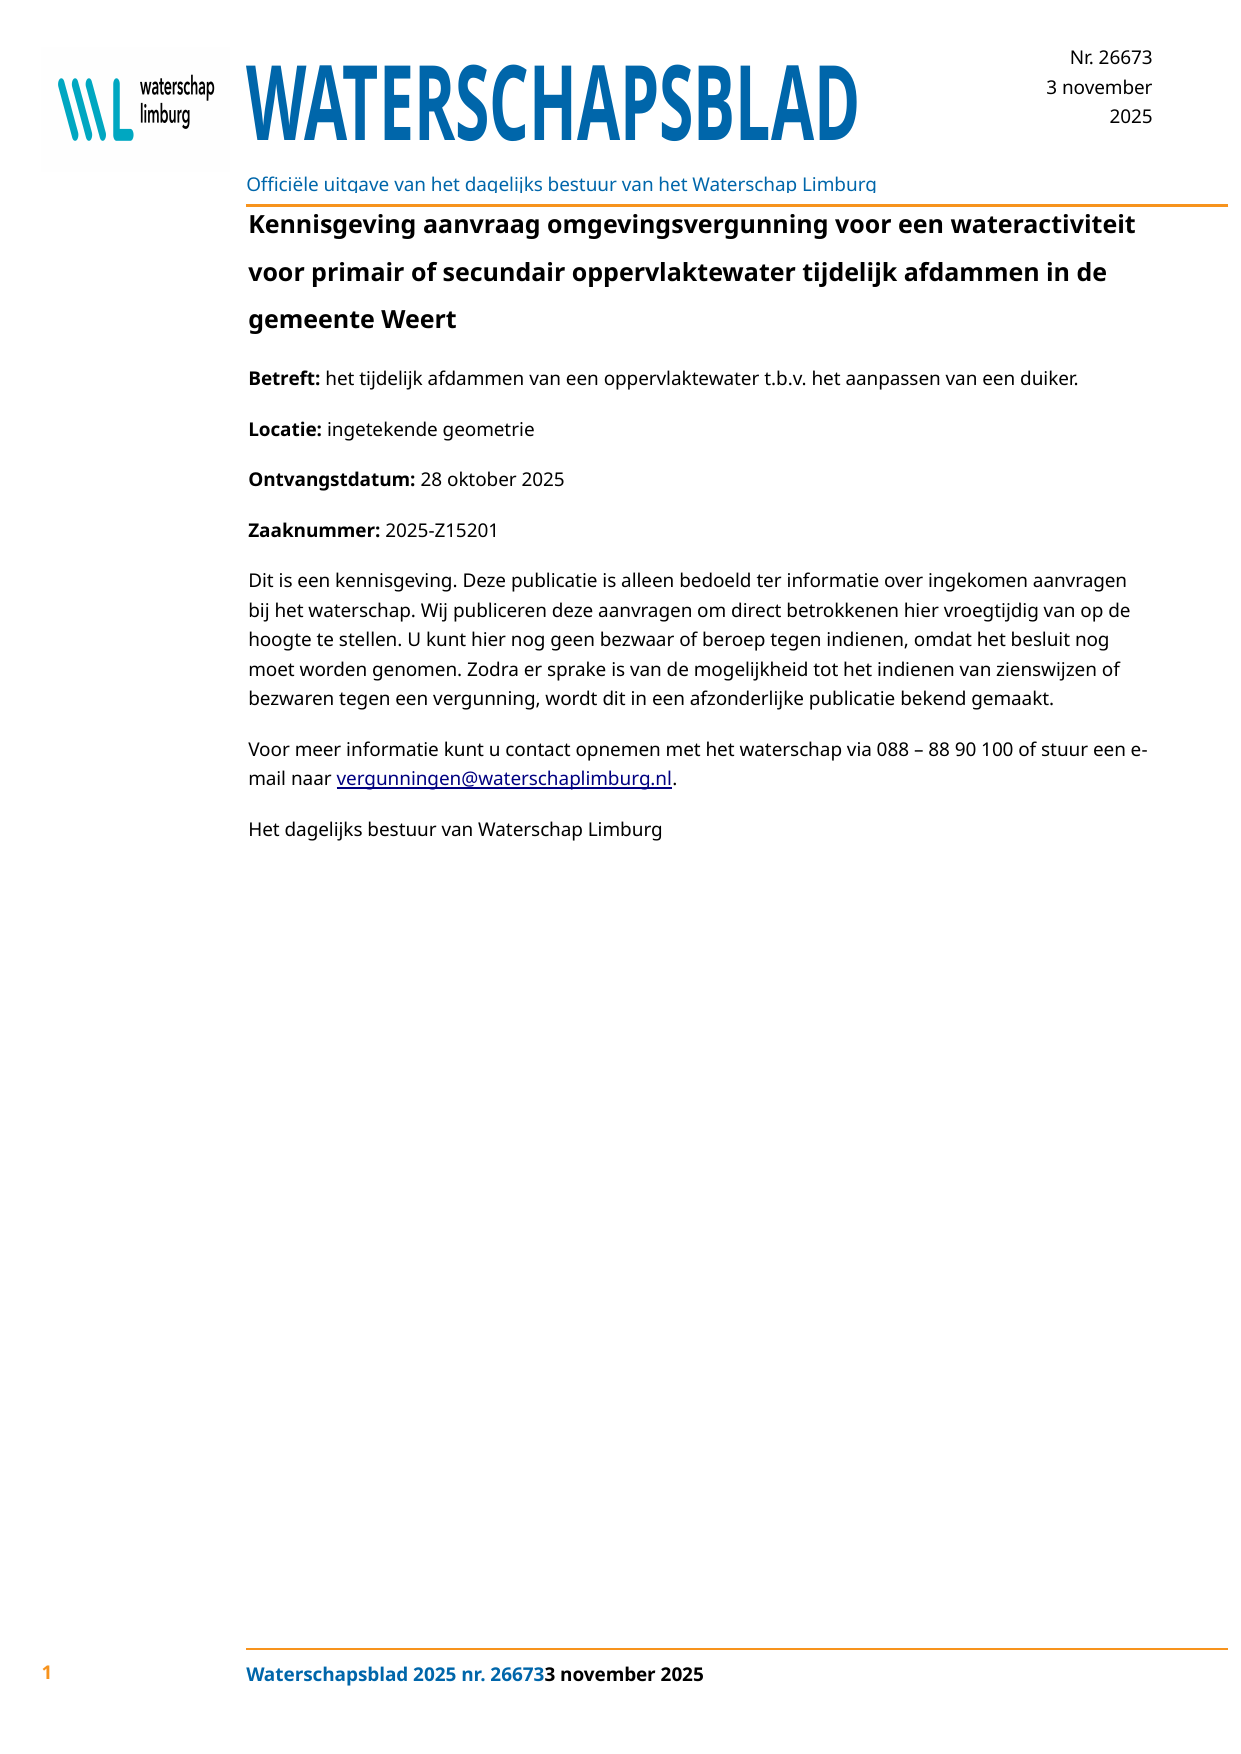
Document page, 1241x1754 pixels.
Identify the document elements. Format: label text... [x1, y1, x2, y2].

text Kennisgeving aanvraag omgevingsvergunning voor een wateractiviteit voor primair of secundair oppervlaktewater tijdelijk afdammen in de gemeente Weert [248, 207, 1152, 336]
text Het dagelijks bestuur van Waterschap Limburg [248, 816, 1152, 842]
text Ontvangstdatum: 28 oktober 2025 [248, 466, 1152, 492]
picture [41, 47, 231, 172]
text Zaaknummer: 2025-Z15201 [248, 517, 1152, 542]
text Betreft: het tijdelijk afdammen van een oppervlaktewater t.b.v. het aanpassen van een duiker. [248, 366, 1152, 391]
text Voor meer informatie kunt u contact opnemen met het waterschap via 088 – 88 90 100 of stuur een e-mail naar vergunningen@waterschaplimburg.nl. [248, 736, 1152, 791]
text Locatie: ingetekende geometrie [248, 416, 1152, 442]
text Dit is een kennisgeving. Deze publicatie is alleen bedoeld ter informatie over ingekomen aanvragen bij het waterschap. Wij publiceren deze aanvragen om direct betrokkenen hier vroegtijdig van op de hoogte te stellen. U kunt hier nog geen bezwaar of beroep tegen indienen, omdat het besluit nog moet worden genomen. Zodra er sprake is van de mogelijkheid tot het indienen van zienswijzen of bezwaren tegen een vergunning, wordt dit in een afzonderlijke publicatie bekend gemaakt. [248, 567, 1152, 711]
